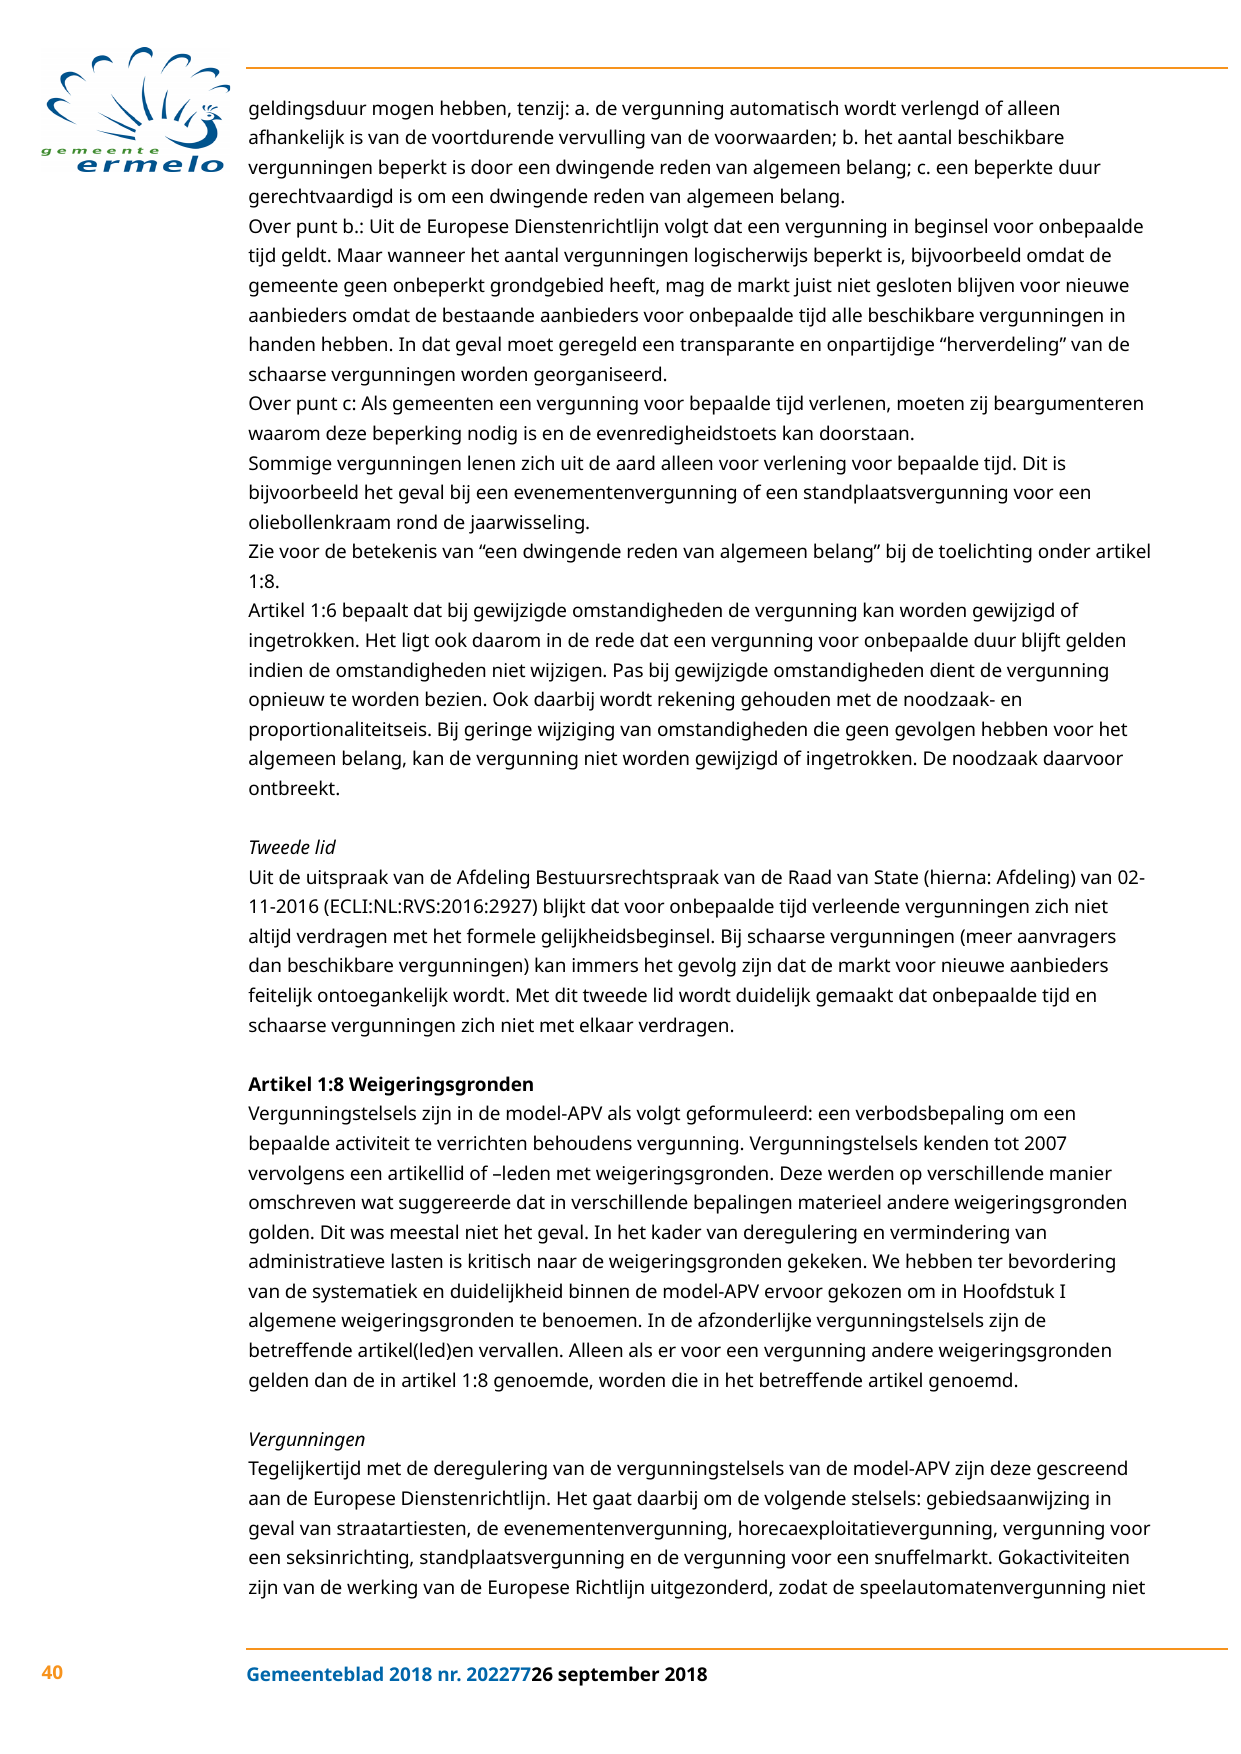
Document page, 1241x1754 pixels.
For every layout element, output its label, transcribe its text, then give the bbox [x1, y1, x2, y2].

text geldingsduur mogen hebben, tenzij: a. de vergunning automatisch wordt verlengd of alleen afhankelijk is van de voortdurende vervulling van de voorwaarden; b. het aantal beschikbare vergunningen beperkt is door een dwingende reden van algemeen belang; c. een beperkte duur gerechtvaardigd is om een dwingende reden van algemeen belang. [248, 95, 1152, 209]
text Over punt c: Als gemeenten een vergunning voor bepaalde tijd verlenen, moeten zij beargumenteren waarom deze beperking nodig is en de evenredigheidstoets kan doorstaan. [248, 391, 1152, 446]
text Vergunningstelsels zijn in de model-APV als volgt geformuleerd: een verbodsbepaling om een bepaalde activiteit te verrichten behoudens vergunning. Vergunningstelsels kenden tot 2007 vervolgens een artikellid of –leden met weigeringsgronden. Deze werden op verschillende manier omschreven wat suggereerde dat in verschillende bepalingen materieel andere weigeringsgronden golden. Dit was meestal niet het geval. In het kader van deregulering en vermindering van administratieve lasten is kritisch naar de weigeringsgronden gekeken. We hebben ter bevordering van de systematiek en duidelijkheid binnen de model-APV ervoor gekozen om in Hoofdstuk I algemene weigeringsgronden te benoemen. In de afzonderlijke vergunningstelsels zijn de betreffende artikel(led)en vervallen. Alleen als er voor een vergunning andere weigeringsgronden gelden dan de in artikel 1:8 genoemde, worden die in het betreffende artikel genoemd. [248, 1101, 1152, 1393]
text Tegelijkertijd met de deregulering van de vergunningstelsels van de model-APV zijn deze gescreend aan de Europese Dienstenrichtlijn. Het gaat daarbij om de volgende stelsels: gebiedsaanwijzing in geval van straatartiesten, de evenementenvergunning, horecaexploitatievergunning, vergunning voor een seksinrichting, standplaatsvergunning en de vergunning voor een snuffelmarkt. Gokactiviteiten zijn van de werking van de Europese Richtlijn uitgezonderd, zodat de speelautomatenvergunning niet [248, 1456, 1152, 1600]
text Tweede lid [248, 834, 1152, 860]
text Sommige vergunningen lenen zich uit de aard alleen voor verlening voor bepaalde tijd. Dit is bijvoorbeeld het geval bij een evenementenvergunning of een standplaatsvergunning voor een oliebollenkraam rond de jaarwisseling. [248, 450, 1152, 535]
picture [41, 47, 231, 172]
text Artikel 1:6 bepaalt dat bij gewijzigde omstandigheden de vergunning kan worden gewijzigd of ingetrokken. Het ligt ook daarom in de rede dat een vergunning voor onbepaalde duur blijft gelden indien de omstandigheden niet wijzigen. Pas bij gewijzigde omstandigheden dient de vergunning opnieuw te worden bezien. Ook daarbij wordt rekening gehouden met de noodzaak- en proportionaliteitseis. Bij geringe wijziging van omstandigheden die geen gevolgen hebben voor het algemeen belang, kan de vergunning niet worden gewijzigd of ingetrokken. De noodzaak daarvoor ontbreekt. [248, 598, 1152, 801]
text Artikel 1:8 Weigeringsgronden [248, 1071, 1152, 1097]
text Over punt b.: Uit de Europese Dienstenrichtlijn volgt dat een vergunning in beginsel voor onbepaalde tijd geldt. Maar wanneer het aantal vergunningen logischerwijs beperkt is, bijvoorbeeld omdat de gemeente geen onbeperkt grondgebied heeft, mag de markt juist niet gesloten blijven voor nieuwe aanbieders omdat de bestaande aanbieders voor onbepaalde tijd alle beschikbare vergunningen in handen hebben. In dat geval moet geregeld een transparante en onpartijdige “herverdeling” van de schaarse vergunningen worden georganiseerd. [248, 213, 1152, 387]
text Zie voor de betekenis van “een dwingende reden van algemeen belang” bij de toelichting onder artikel 1:8. [248, 538, 1152, 594]
text Vergunningen [248, 1426, 1152, 1452]
text Uit de uitspraak van de Afdeling Bestuursrechtspraak van de Raad van State (hierna: Afdeling) van 02-11-2016 (ECLI:NL:RVS:2016:2927) blijkt dat voor onbepaalde tijd verleende vergunningen zich niet altijd verdragen met het formele gelijkheidsbeginsel. Bij schaarse vergunningen (meer aanvragers dan beschikbare vergunningen) kan immers het gevolg zijn dat de markt voor nieuwe aanbieders feitelijk ontoegankelijk wordt. Met dit tweede lid wordt duidelijk gemaakt dat onbepaalde tijd en schaarse vergunningen zich niet met elkaar verdragen. [248, 864, 1152, 1038]
